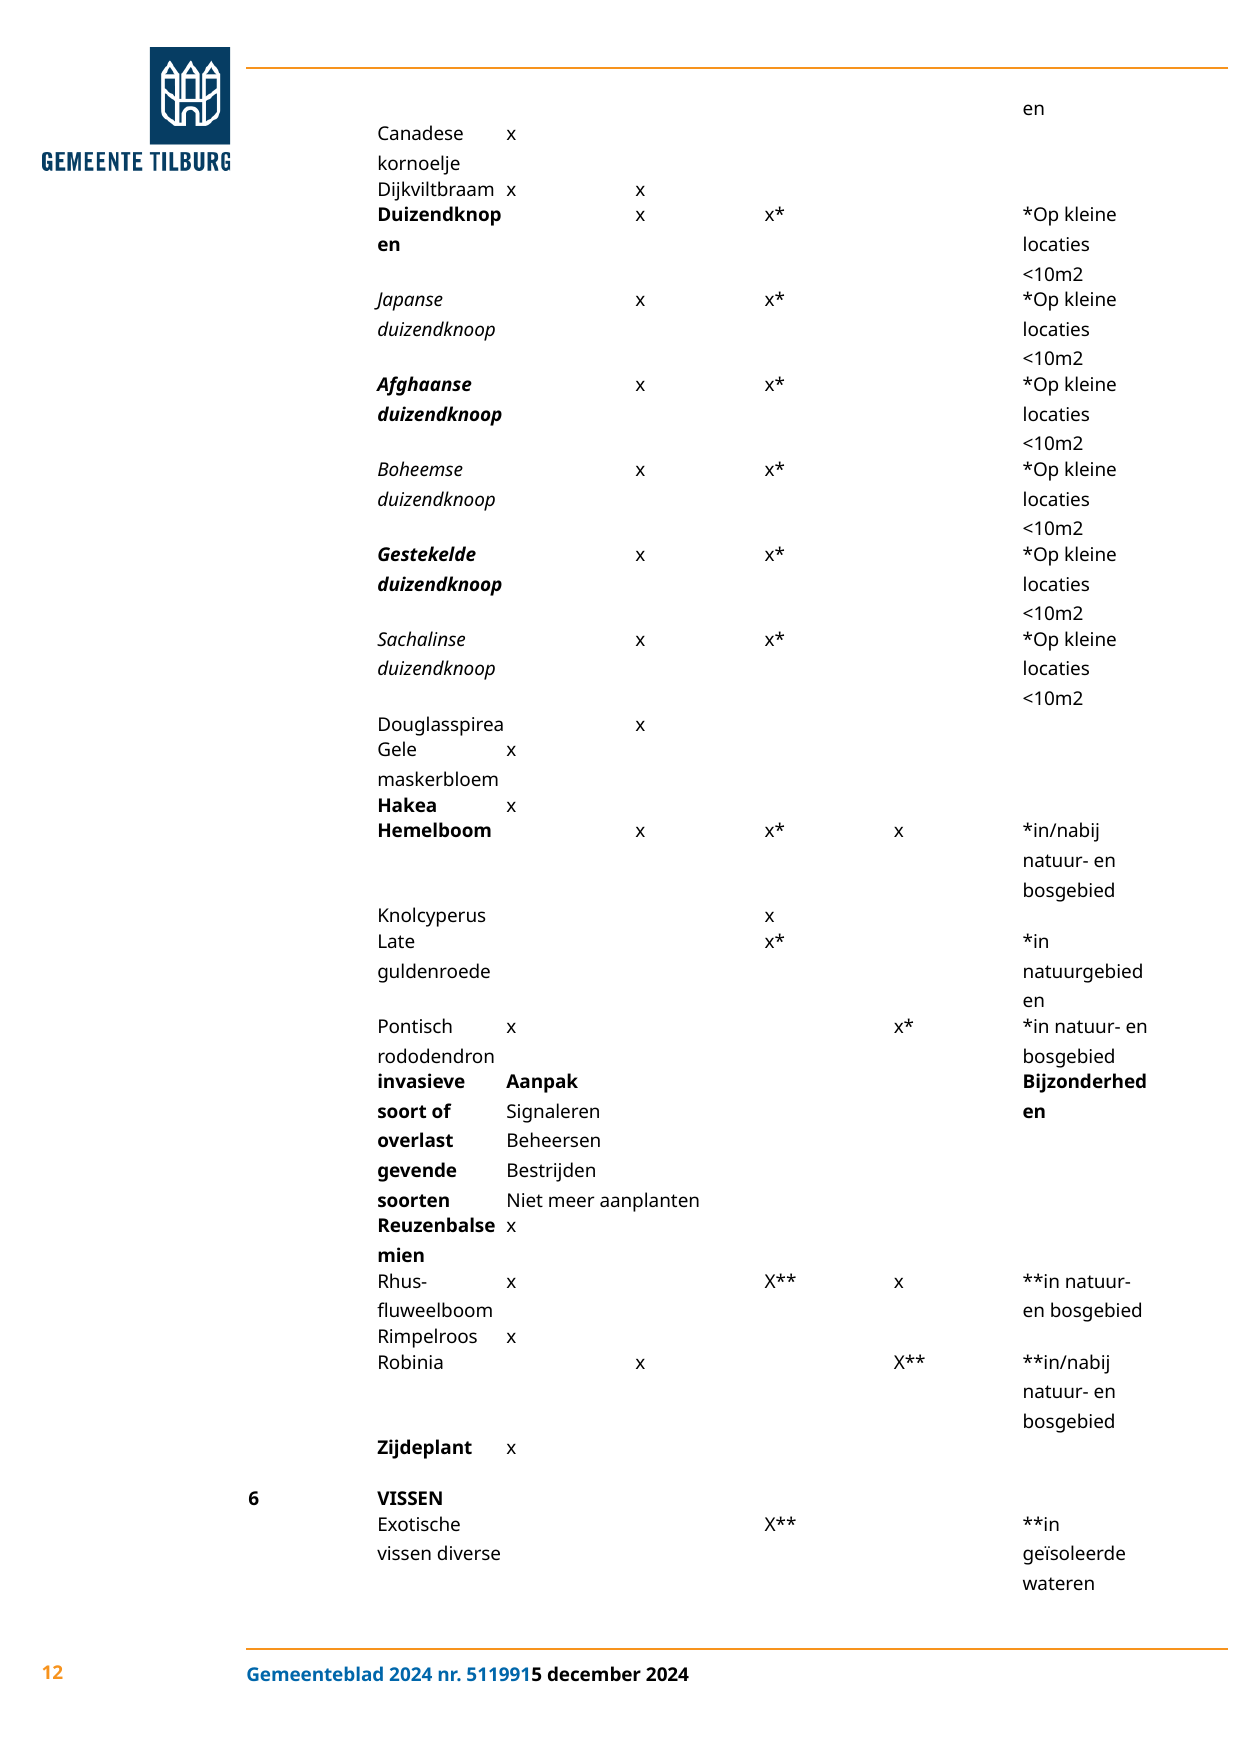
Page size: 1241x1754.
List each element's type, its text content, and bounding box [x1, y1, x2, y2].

table_cell x [506, 792, 635, 818]
table_cell [248, 1460, 377, 1485]
table_cell [248, 626, 377, 711]
table_cell [635, 1434, 764, 1459]
table_cell x* [764, 286, 893, 371]
table_cell **in/nabij natuur- en bosgebied [1023, 1349, 1152, 1434]
table_cell [764, 711, 893, 737]
table_cell [248, 1069, 377, 1213]
table_cell Reuzenbalsemien [377, 1213, 506, 1268]
table_cell [635, 1485, 764, 1511]
table_cell [894, 371, 1022, 456]
table_cell x* [894, 1013, 1022, 1068]
table_cell *in/nabij natuur- en bosgebied [1023, 818, 1152, 903]
table_cell **in natuur- en bosgebied [1023, 1268, 1152, 1323]
table_cell x [894, 1268, 1022, 1323]
table_cell x* [764, 626, 893, 711]
table_cell [764, 1485, 893, 1511]
table_cell [635, 1511, 764, 1596]
table_cell x* [764, 818, 893, 903]
table_cell [894, 1460, 1022, 1485]
table_cell [506, 1349, 635, 1434]
table_cell [635, 928, 764, 1013]
table_cell [764, 1323, 893, 1349]
table_cell [248, 737, 377, 792]
table_cell X** [894, 1349, 1022, 1434]
table_cell [894, 176, 1022, 202]
table_cell [506, 903, 635, 928]
table_cell [635, 737, 764, 792]
table_cell [248, 903, 377, 928]
table_cell [248, 1511, 377, 1596]
table_cell [248, 928, 377, 1013]
table_cell Gele maskerbloem [377, 737, 506, 792]
table_cell x [506, 737, 635, 792]
table_cell [1023, 121, 1152, 176]
table_cell [1023, 711, 1152, 737]
table_cell *in natuur- en bosgebied [1023, 1013, 1152, 1068]
table_cell [764, 95, 893, 121]
table_cell *Op kleine locaties <10m2 [1023, 371, 1152, 456]
table_cell **in geïsoleerde wateren [1023, 1511, 1152, 1596]
table_cell x* [764, 928, 893, 1013]
table_cell [248, 456, 377, 541]
table_cell *Op kleine locaties <10m2 [1023, 286, 1152, 371]
table_cell Hakea [377, 792, 506, 818]
table_cell [764, 1460, 893, 1485]
table_cell [1023, 1434, 1152, 1459]
table_cell [248, 792, 377, 818]
table_cell [1023, 1460, 1152, 1485]
table_cell x [506, 176, 635, 202]
table_cell [894, 456, 1022, 541]
table_cell [894, 1511, 1022, 1596]
table_cell [248, 202, 377, 286]
table_cell [894, 1213, 1022, 1268]
table_cell *in natuurgebieden [1023, 928, 1152, 1013]
table_cell Robinia [377, 1349, 506, 1434]
table_cell [894, 541, 1022, 626]
table_cell [506, 818, 635, 903]
table_cell Hemelboom [377, 818, 506, 903]
table_cell 6 [248, 1485, 377, 1511]
table_cell X** [764, 1268, 893, 1323]
table_cell [894, 202, 1022, 286]
table_cell *Op kleine locaties <10m2 [1023, 541, 1152, 626]
table_cell [894, 1485, 1022, 1511]
table_cell [1023, 1213, 1152, 1268]
table_cell [1023, 176, 1152, 202]
table_cell [635, 1013, 764, 1068]
table_cell [635, 121, 764, 176]
table_cell Exotische vissen diverse [377, 1511, 506, 1596]
table_cell [506, 541, 635, 626]
table_cell x [506, 121, 635, 176]
table_cell Dijkviltbraam [377, 176, 506, 202]
table_cell [506, 1460, 635, 1485]
table_cell Canadese kornoelje [377, 121, 506, 176]
table_cell [248, 1268, 377, 1323]
table_cell [248, 176, 377, 202]
table_cell [506, 456, 635, 541]
table_cell x [635, 286, 764, 371]
table_cell Gestekelde duizendknoop [377, 541, 506, 626]
table_cell Pontisch rododendron [377, 1013, 506, 1068]
table_cell [506, 1511, 635, 1596]
table_cell Zijdeplant [377, 1434, 506, 1459]
table_cell Bijzonderheden [1023, 1069, 1152, 1213]
table_cell *Op kleine locaties <10m2 [1023, 202, 1152, 286]
table_cell [894, 1323, 1022, 1349]
table_cell [506, 626, 635, 711]
table_cell [506, 711, 635, 737]
table_cell x [635, 202, 764, 286]
table_cell [635, 1268, 764, 1323]
table_cell Duizendknopen [377, 202, 506, 286]
table_cell x [506, 1434, 635, 1459]
table_cell [894, 903, 1022, 928]
table_cell [248, 1323, 377, 1349]
table_cell x [635, 176, 764, 202]
table_cell Sachalinse duizendknoop [377, 626, 506, 711]
table_cell [248, 818, 377, 903]
table_cell [1023, 737, 1152, 792]
table_cell [377, 1460, 506, 1485]
table_cell *Op kleine locaties <10m2 [1023, 626, 1152, 711]
table_cell x* [764, 371, 893, 456]
table_cell x [635, 371, 764, 456]
table_cell en [1023, 95, 1152, 121]
table_cell [635, 1460, 764, 1485]
table_cell Afghaanse duizendknoop [377, 371, 506, 456]
table_cell x [635, 711, 764, 737]
table_cell x [764, 903, 893, 928]
table_cell [894, 286, 1022, 371]
table_cell [764, 1013, 893, 1068]
table_cell [764, 121, 893, 176]
table_cell [248, 1349, 377, 1434]
table_cell [764, 1349, 893, 1434]
table_cell [506, 286, 635, 371]
table_cell x [635, 1349, 764, 1434]
table_cell [248, 121, 377, 176]
table_cell [1023, 792, 1152, 818]
table_cell [894, 928, 1022, 1013]
table_cell x [635, 541, 764, 626]
table_cell [894, 792, 1022, 818]
table_cell [248, 1213, 377, 1268]
table_cell [894, 95, 1022, 121]
table_cell x* [764, 541, 893, 626]
table_cell [377, 95, 506, 121]
table_cell Boheemse duizendknoop [377, 456, 506, 541]
table_cell [894, 121, 1022, 176]
table_cell [764, 737, 893, 792]
table_cell Japanse duizendknoop [377, 286, 506, 371]
table_cell Late guldenroede [377, 928, 506, 1013]
table_cell X** [764, 1511, 893, 1596]
table_cell [635, 903, 764, 928]
table_cell invasieve soort of overlast gevende soorten [377, 1069, 506, 1213]
table_cell [248, 541, 377, 626]
table_cell [506, 1485, 635, 1511]
table_cell [506, 202, 635, 286]
table_cell Knolcyperus [377, 903, 506, 928]
table_cell *Op kleine locaties <10m2 [1023, 456, 1152, 541]
table_cell x* [764, 202, 893, 286]
table_cell VISSEN [377, 1485, 506, 1511]
table_cell [248, 371, 377, 456]
table_cell x [506, 1013, 635, 1068]
picture [41, 47, 231, 172]
table_cell [635, 95, 764, 121]
table_cell [764, 1213, 893, 1268]
table_cell x [506, 1323, 635, 1349]
table_cell [635, 1213, 764, 1268]
table_cell Rimpelroos [377, 1323, 506, 1349]
table_cell [506, 95, 635, 121]
table_cell [506, 371, 635, 456]
table_cell [764, 176, 893, 202]
table_cell x* [764, 456, 893, 541]
table_cell Aanpak Signaleren Beheersen Bestrijden Niet meer aanplanten [506, 1069, 1022, 1213]
table_cell x [506, 1268, 635, 1323]
table_cell [764, 1434, 893, 1459]
table_cell [894, 711, 1022, 737]
table_cell [248, 1013, 377, 1068]
table_cell x [635, 456, 764, 541]
table_cell x [894, 818, 1022, 903]
table_cell x [506, 1213, 635, 1268]
table_cell [635, 792, 764, 818]
table_cell [248, 286, 377, 371]
table_cell x [635, 626, 764, 711]
table_cell Rhus-fluweelboom [377, 1268, 506, 1323]
table_cell [764, 792, 893, 818]
table_cell [1023, 1323, 1152, 1349]
table_cell [1023, 903, 1152, 928]
table_cell [1023, 1485, 1152, 1511]
table_cell [894, 1434, 1022, 1459]
table_cell [248, 1434, 377, 1459]
table_cell Douglasspirea [377, 711, 506, 737]
table_cell x [635, 818, 764, 903]
table_cell [248, 95, 377, 121]
table_cell [635, 1323, 764, 1349]
table_cell [894, 737, 1022, 792]
table_cell [248, 711, 377, 737]
table_cell [506, 928, 635, 1013]
table_cell [894, 626, 1022, 711]
